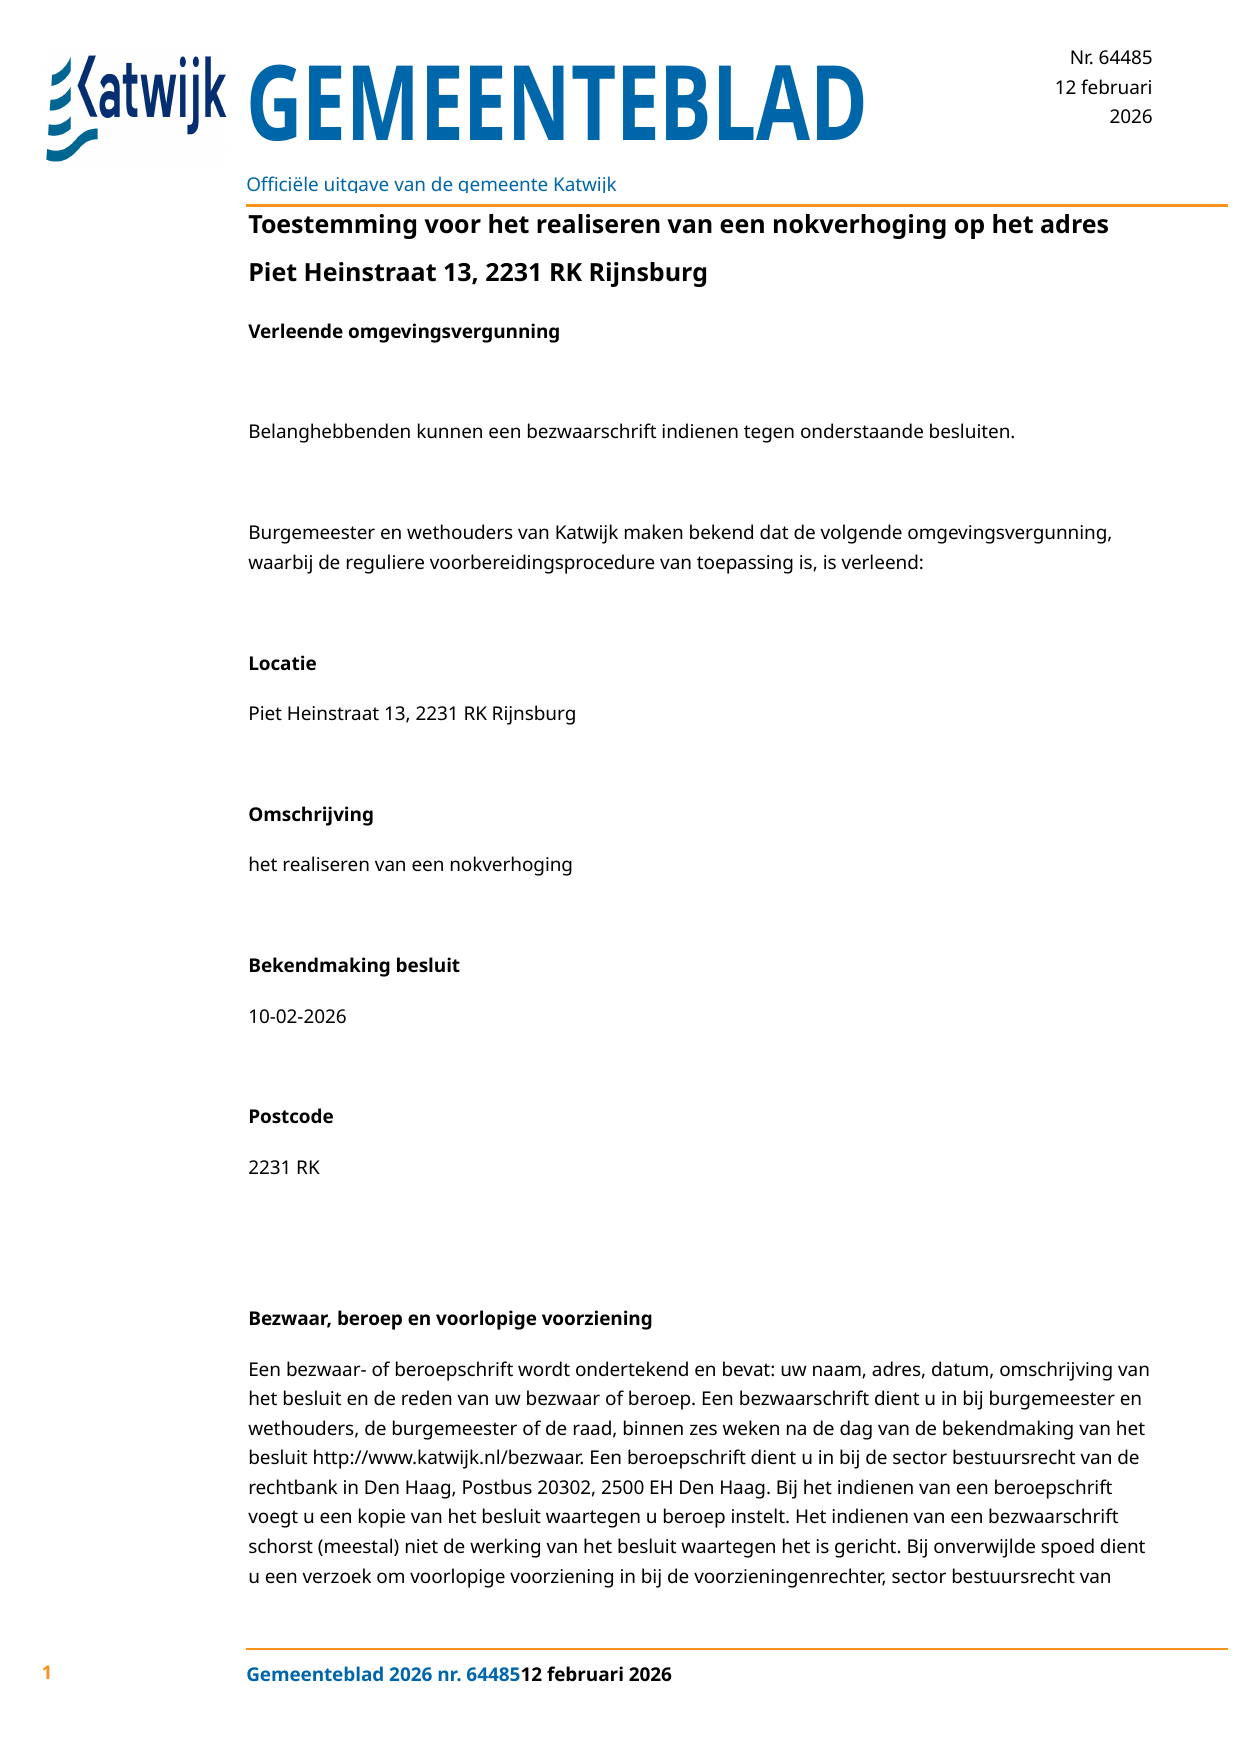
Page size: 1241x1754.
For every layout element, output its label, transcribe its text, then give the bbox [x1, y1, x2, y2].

picture [41, 47, 231, 172]
text Burgemeester en wethouders van Katwijk maken bekend dat de volgende omgevingsvergunning, waarbij de reguliere voorbereidingsprocedure van toepassing is, is verleend: [248, 519, 1152, 575]
text Bekendmaking besluit [248, 952, 1152, 978]
text Postcode [248, 1104, 1152, 1129]
text Bezwaar, beroep en voorlopige voorziening [248, 1305, 1152, 1331]
text Piet Heinstraat 13, 2231 RK Rijnsburg [248, 700, 1152, 726]
text het realiseren van een nokverhoging [248, 852, 1152, 877]
text Verleende omgevingsvergunning [248, 318, 1152, 344]
text Belanghebbenden kunnen een bezwaarschrift indienen tegen onderstaande besluiten. [248, 419, 1152, 444]
text Een bezwaar- of beroepschrift wordt ondertekend en bevat: uw naam, adres, datum, omschrijving van het besluit en de reden van uw bezwaar of beroep. Een bezwaarschrift dient u in bij burgemeester en wethouders, de burgemeester of de raad, binnen zes weken na de dag van de bekendmaking van het besluit http://www.katwijk.nl/bezwaar. Een beroepschrift dient u in bij de sector bestuursrecht van de rechtbank in Den Haag, Postbus 20302, 2500 EH Den Haag. Bij het indienen van een beroepschrift voegt u een kopie van het besluit waartegen u beroep instelt. Het indienen van een bezwaarschrift schorst (meestal) niet de werking van het besluit waartegen het is gericht. Bij onverwijlde spoed dient u een verzoek om voorlopige voorziening in bij de voorzieningenrechter, sector bestuursrecht van [248, 1356, 1152, 1589]
text 10-02-2026 [248, 1003, 1152, 1029]
text Omschrijving [248, 801, 1152, 827]
text Toestemming voor het realiseren van een nokverhoging op het adres Piet Heinstraat 13, 2231 RK Rijnsburg [248, 207, 1152, 288]
text 2231 RK [248, 1154, 1152, 1180]
text Locatie [248, 650, 1152, 676]
